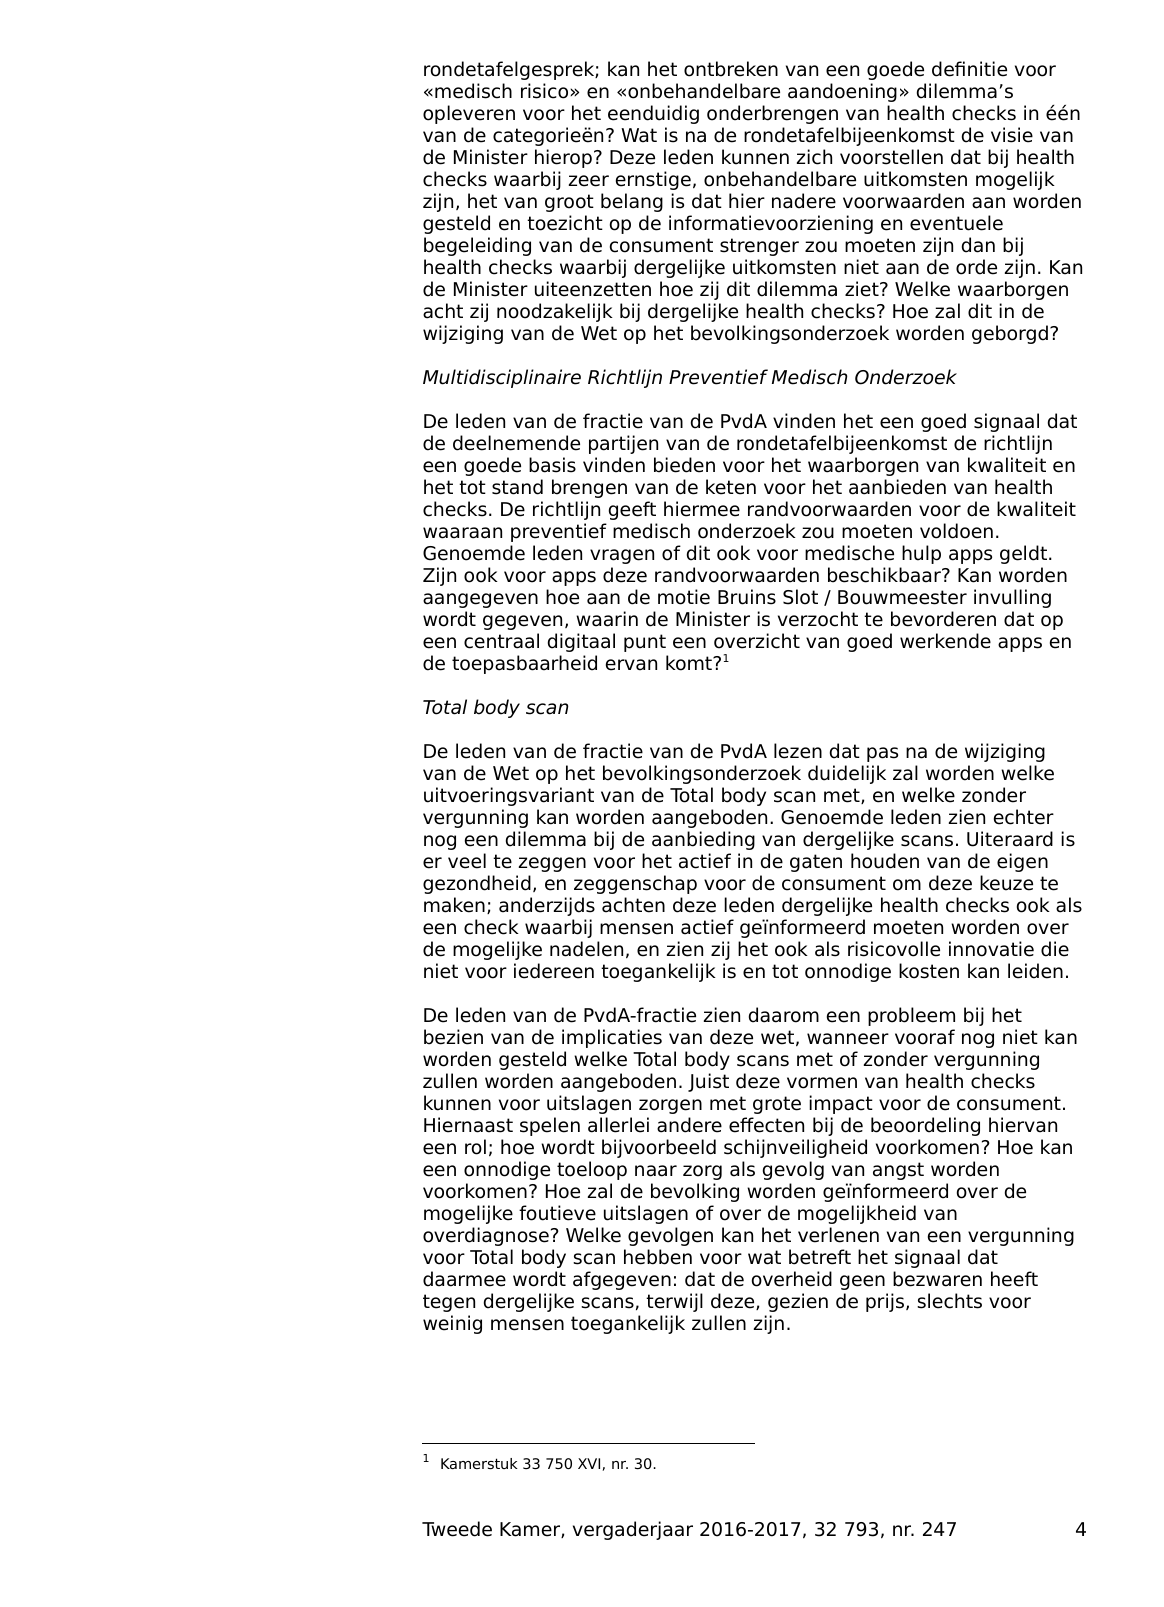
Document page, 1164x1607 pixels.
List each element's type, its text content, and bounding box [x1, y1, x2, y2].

text De leden van de fractie van de PvdA vinden het een goed signaal dat de deelnemende partijen van de rondetafelbijeenkomst de richtlijn een goede basis vinden bieden voor het waarborgen van kwaliteit en het tot stand brengen van de keten voor het aanbieden van health checks. De richtlijn geeft hiermee randvoorwaarden voor de kwaliteit waaraan preventief medisch onderzoek zou moeten voldoen. Genoemde leden vragen of dit ook voor medische hulp apps geldt. Zijn ook voor apps deze randvoorwaarden beschikbaar? Kan worden aangegeven hoe aan de motie Bruins Slot / Bouwmeester invulling wordt gegeven, waarin de Minister is verzocht te bevorderen dat op een centraal digitaal punt een overzicht van goed werkende apps en de toepasbaarheid ervan komt? [422, 411, 1087, 675]
text Kamerstuk 33 750 XVI, nr. 30. [422, 1452, 1087, 1474]
text De leden van de fractie van de PvdA lezen dat pas na de wijziging van de Wet op het bevolkingsonderzoek duidelijk zal worden welke uitvoeringsvariant van de Total body scan met, en welke zonder vergunning kan worden aangeboden. Genoemde leden zien echter nog een dilemma bij de aanbieding van dergelijke scans. Uiteraard is er veel te zeggen voor het actief in de gaten houden van de eigen gezondheid, en zeggenschap voor de consument om deze keuze te maken; anderzijds achten deze leden dergelijke health checks ook als een check waarbij mensen actief geïnformeerd moeten worden over de mogelijke nadelen, en zien zij het ook als risicovolle innovatie die niet voor iedereen toegankelijk is en tot onnodige kosten kan leiden. [422, 741, 1087, 983]
text De leden van de PvdA-fractie zien daarom een probleem bij het bezien van de implicaties van deze wet, wanneer vooraf nog niet kan worden gesteld welke Total body scans met of zonder vergunning zullen worden aangeboden. Juist deze vormen van health checks kunnen voor uitslagen zorgen met grote impact voor de consument. Hiernaast spelen allerlei andere effecten bij de beoordeling hiervan een rol; hoe wordt bijvoorbeeld schijnveiligheid voorkomen? Hoe kan een onnodige toeloop naar zorg als gevolg van angst worden voorkomen? Hoe zal de bevolking worden geïnformeerd over de mogelijke foutieve uitslagen of over de mogelijkheid van overdiagnose? Welke gevolgen kan het verlenen van een vergunning voor Total body scan hebben voor wat betreft het signaal dat daarmee wordt afgegeven: dat de overheid geen bezwaren heeft tegen dergelijke scans, terwijl deze, gezien de prijs, slechts voor weinig mensen toegankelijk zullen zijn. [422, 1005, 1087, 1335]
subtitle Total body scan [422, 697, 1087, 719]
text rondetafelgesprek; kan het ontbreken van een goede definitie voor «medisch risico» en «onbehandelbare aandoening» dilemma’s opleveren voor het eenduidig onderbrengen van health checks in één van de categorieën? Wat is na de rondetafelbijeenkomst de visie van de Minister hierop? Deze leden kunnen zich voorstellen dat bij health checks waarbij zeer ernstige, onbehandelbare uitkomsten mogelijk zijn, het van groot belang is dat hier nadere voorwaarden aan worden gesteld en toezicht op de informatievoorziening en eventuele begeleiding van de consument strenger zou moeten zijn dan bij health checks waarbij dergelijke uitkomsten niet aan de orde zijn. Kan de Minister uiteenzetten hoe zij dit dilemma ziet? Welke waarborgen acht zij noodzakelijk bij dergelijke health checks? Hoe zal dit in de wijziging van de Wet op het bevolkingsonderzoek worden geborgd? [422, 59, 1087, 345]
subtitle Multidisciplinaire Richtlijn Preventief Medisch Onderzoek [422, 367, 1087, 389]
